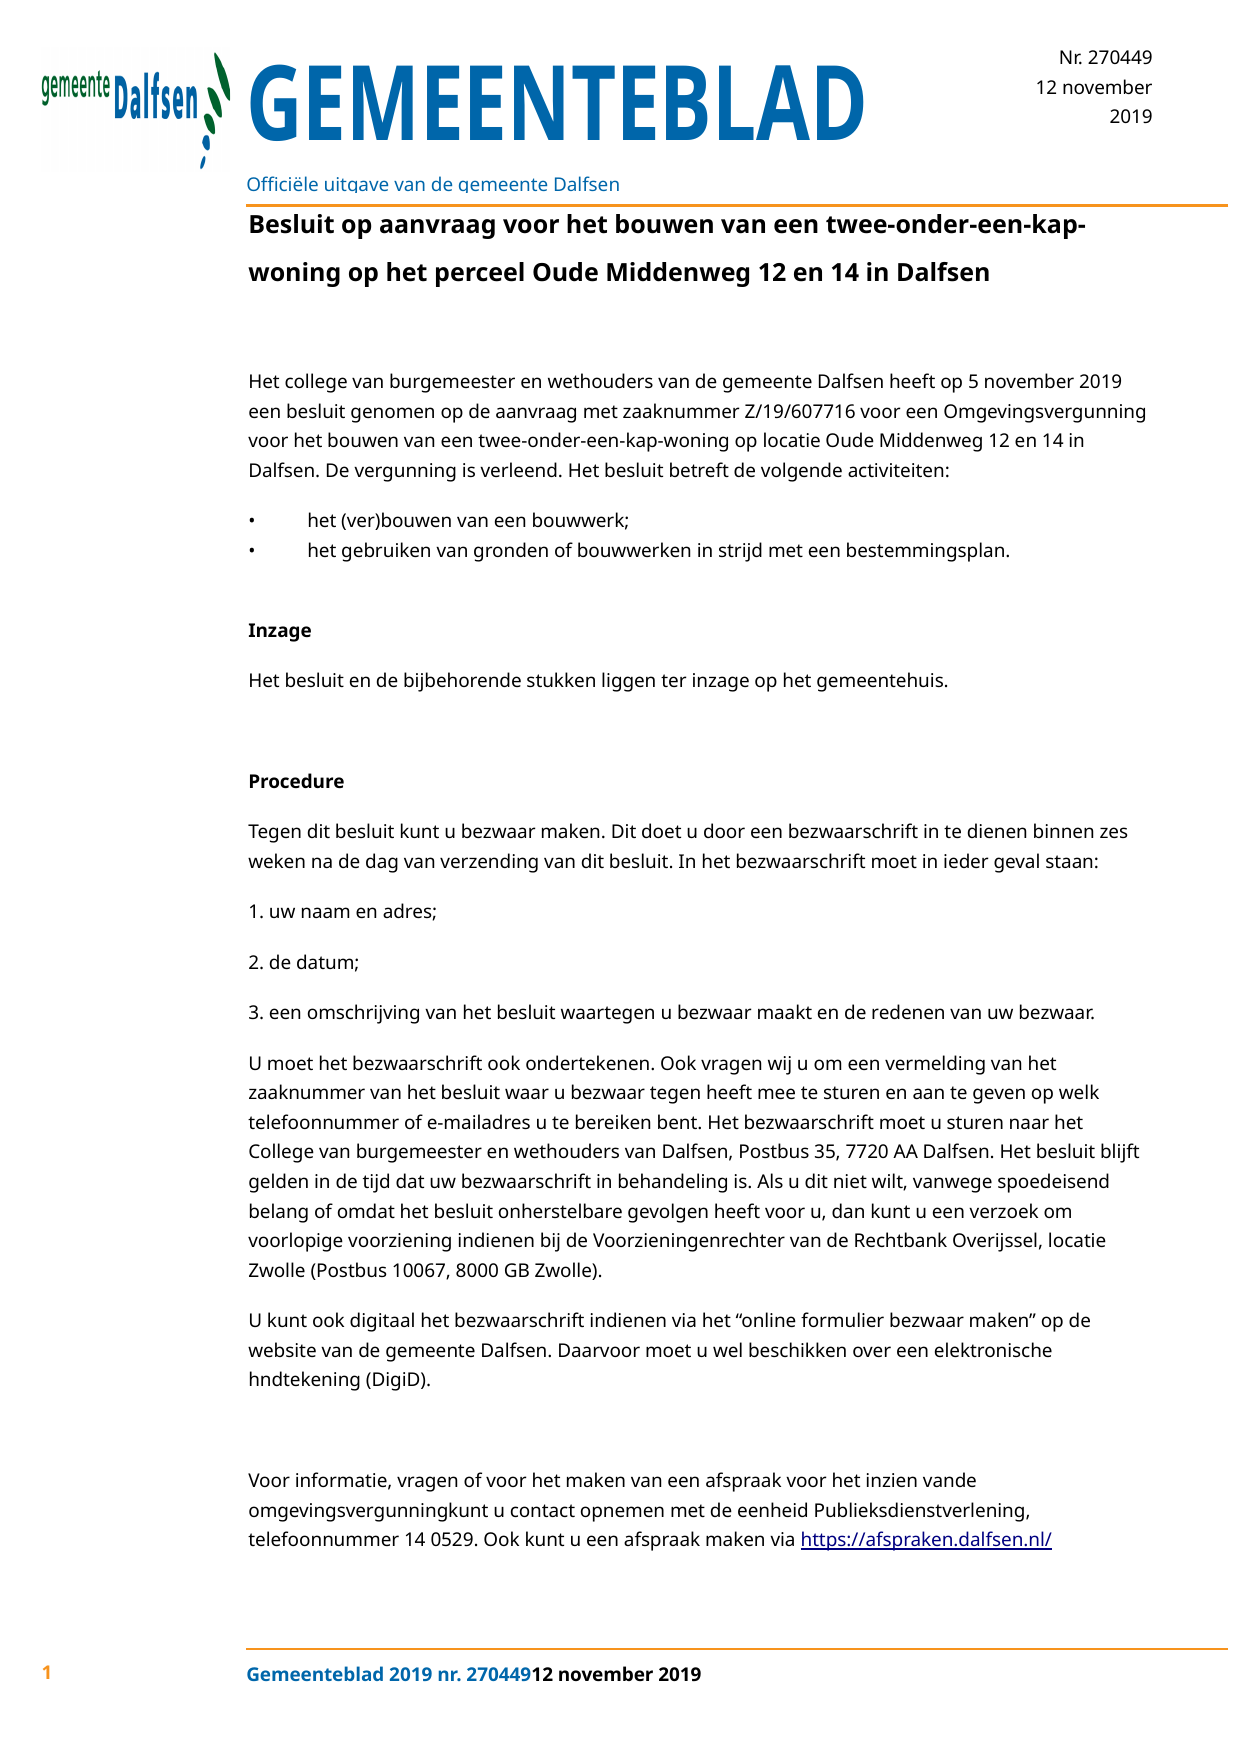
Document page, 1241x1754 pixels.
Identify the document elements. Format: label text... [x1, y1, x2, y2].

text Besluit op aanvraag voor het bouwen van een twee-onder-een-kap-woning op het perceel Oude Middenweg 12 en 14 in Dalfsen [248, 207, 1152, 288]
text Het besluit en de bijbehorende stukken liggen ter inzage op het gemeentehuis. [248, 667, 1152, 693]
picture [41, 47, 231, 172]
text U kunt ook digitaal het bezwaarschrift indienen via het “online formulier bezwaar maken” op de website van de gemeente Dalfsen. Daarvoor moet u wel beschikken over een elektronische hndtekening (DigiD). [248, 1307, 1152, 1392]
list het gebruiken van gronden of bouwwerken in strijd met een bestemmingsplan. [248, 537, 1152, 563]
text U moet het bezwaarschrift ook ondertekenen. Ook vragen wij u om een vermelding van het zaaknummer van het besluit waar u bezwaar tegen heeft mee te sturen en aan te geven op welk telefoonnummer of e-mailadres u te bereiken bent. Het bezwaarschrift moet u sturen naar het College van burgemeester en wethouders van Dalfsen, Postbus 35, 7720 AA Dalfsen. Het besluit blijft gelden in de tijd dat uw bezwaarschrift in behandeling is. Als u dit niet wilt, vanwege spoedeisend belang of omdat het besluit onherstelbare gevolgen heeft voor u, dan kunt u een verzoek om voorlopige voorziening indienen bij de Voorzieningenrechter van de Rechtbank Overijssel, locatie Zwolle (Postbus 10067, 8000 GB Zwolle). [248, 1050, 1152, 1283]
text Inzage [248, 617, 1152, 643]
text 2. de datum; [248, 949, 1152, 975]
text Procedure [248, 768, 1152, 794]
text 3. een omschrijving van het besluit waartegen u bezwaar maakt en de redenen van uw bezwaar. [248, 999, 1152, 1025]
text Het college van burgemeester en wethouders van de gemeente Dalfsen heeft op 5 november 2019 een besluit genomen op de aanvraag met zaaknummer Z/19/607716 voor een Omgevingsvergunning voor het bouwen van een twee-onder-een-kap-woning op locatie Oude Middenweg 12 en 14 in Dalfsen. De vergunning is verleend. Het besluit betreft de volgende activiteiten: [248, 368, 1152, 483]
list het (ver)bouwen van een bouwwerk; [248, 507, 1152, 533]
text Tegen dit besluit kunt u bezwaar maken. Dit doet u door een bezwaarschrift in te dienen binnen zes weken na de dag van verzending van dit besluit. In het bezwaarschrift moet in ieder geval staan: [248, 819, 1152, 874]
text Voor informatie, vragen of voor het maken van een afspraak voor het inzien vande omgevingsvergunningkunt u contact opnemen met de eenheid Publieksdienstverlening, telefoonnummer 14 0529. Ook kunt u een afspraak maken via https://afspraken.dalfsen.nl/ [248, 1467, 1152, 1552]
text 1. uw naam en adres; [248, 899, 1152, 924]
